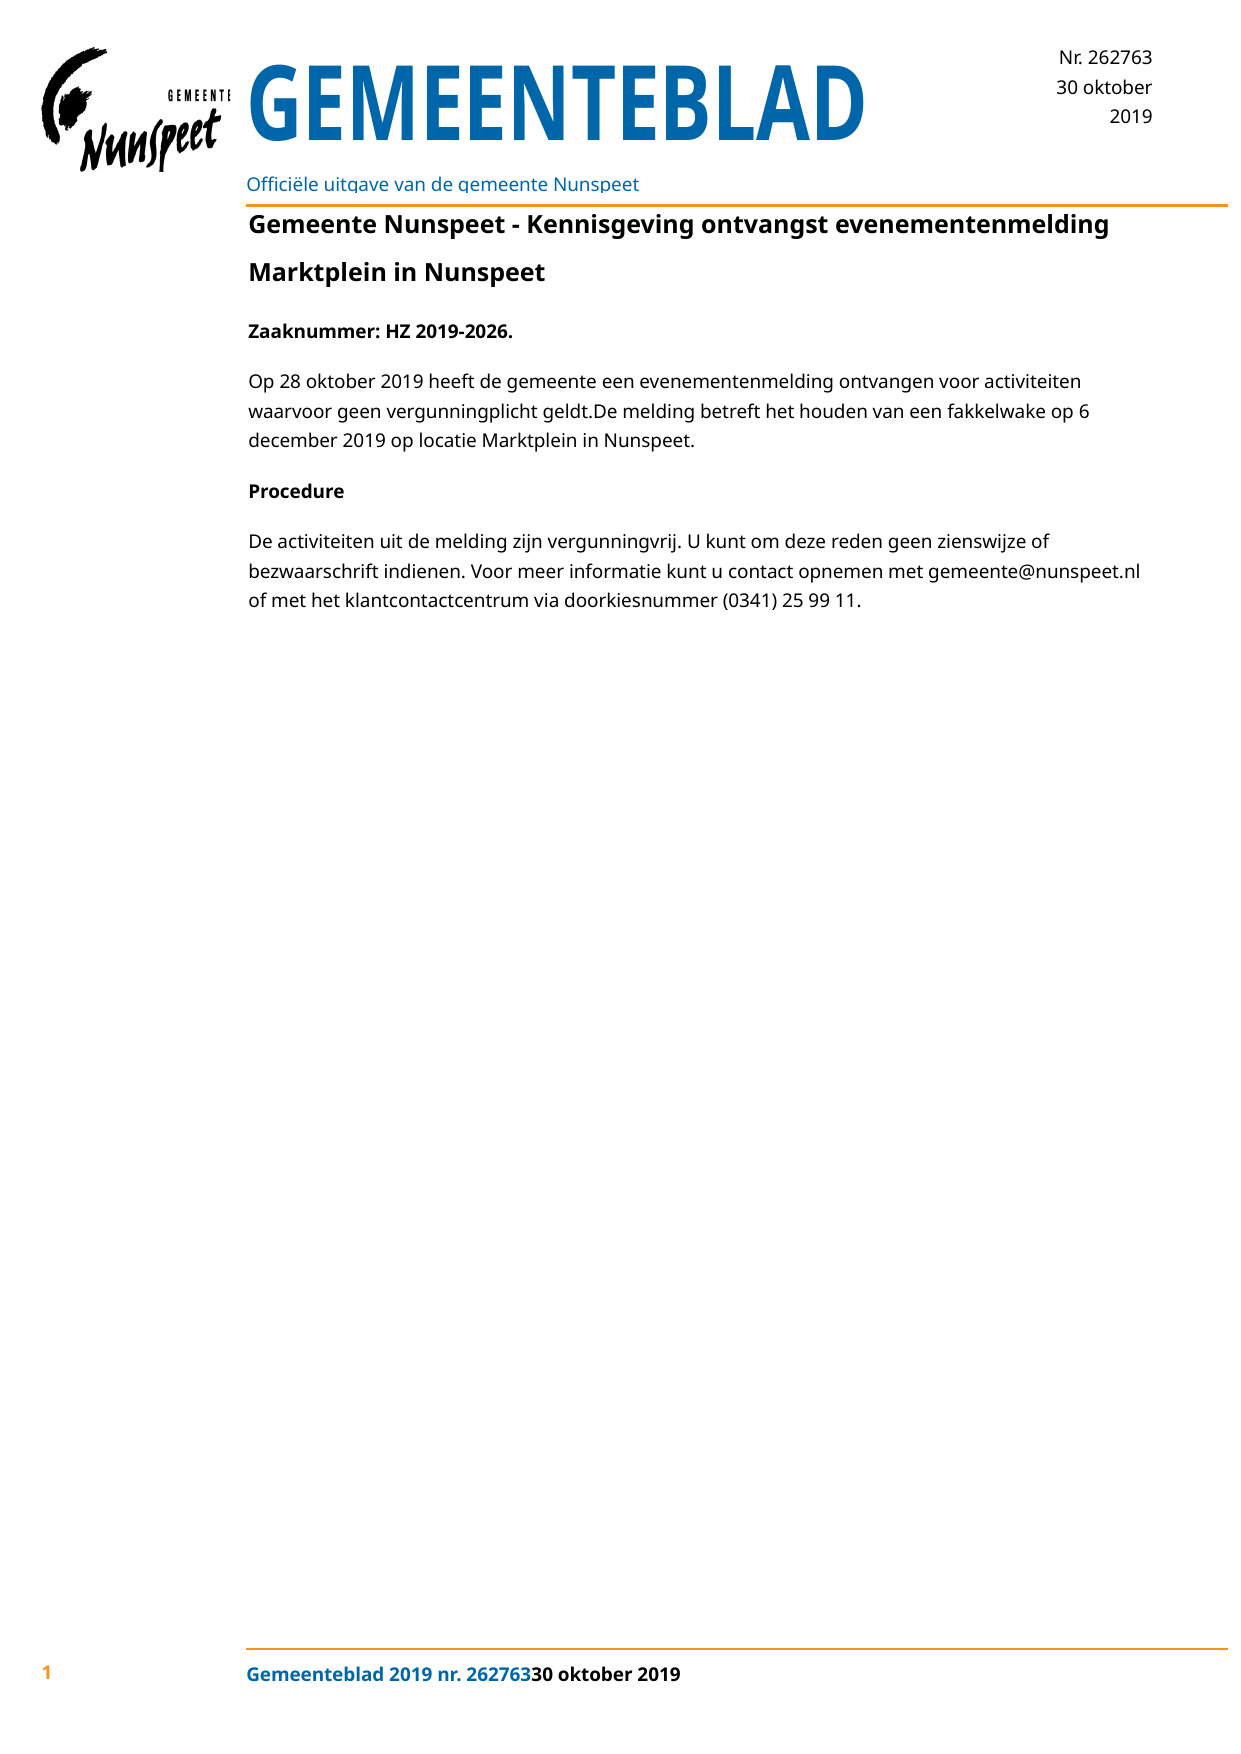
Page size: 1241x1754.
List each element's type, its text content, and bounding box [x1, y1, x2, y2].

text Op 28 oktober 2019 heeft de gemeente een evenementenmelding ontvangen voor activiteiten waarvoor geen vergunningplicht geldt.De melding betreft het houden van een fakkelwake op 6 december 2019 op locatie Marktplein in Nunspeet. [248, 368, 1152, 453]
text Gemeente Nunspeet - Kennisgeving ontvangst evenementenmelding Marktplein in Nunspeet [248, 207, 1152, 288]
text Procedure [248, 478, 1152, 504]
text Zaaknummer: HZ 2019-2026. [248, 318, 1152, 344]
text De activiteiten uit de melding zijn vergunningvrij. U kunt om deze reden geen zienswijze of bezwaarschrift indienen. Voor meer informatie kunt u contact opnemen met gemeente@nunspeet.nl of met het klantcontactcentrum via doorkiesnummer (0341) 25 99 11. [248, 528, 1152, 613]
picture [41, 47, 231, 172]
